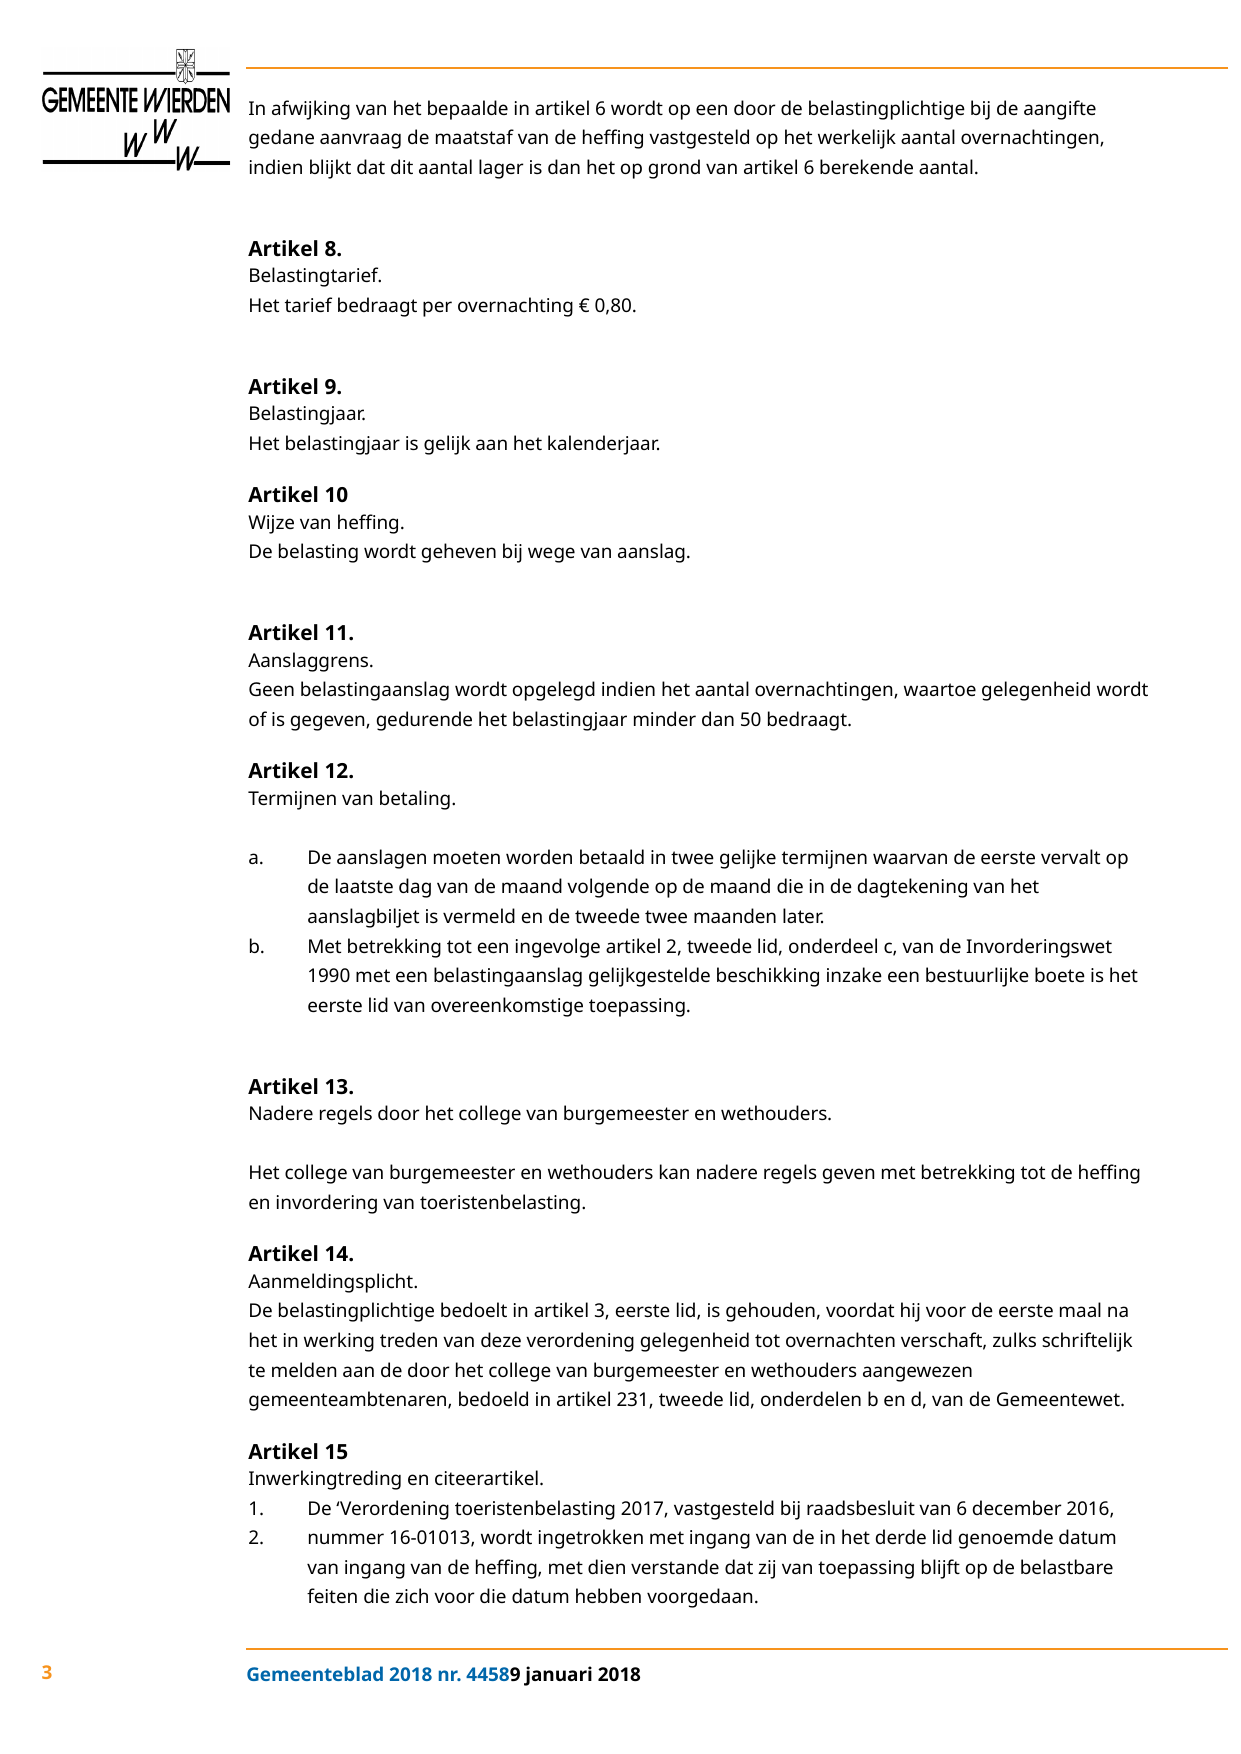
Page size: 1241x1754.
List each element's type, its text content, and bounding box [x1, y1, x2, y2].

text Artikel 9. [248, 372, 1152, 400]
text Het college van burgemeester en wethouders kan nadere regels geven met betrekking tot de heffing en invordering van toeristenbelasting. [248, 1159, 1152, 1215]
text Artikel 14. [248, 1239, 1152, 1268]
text Nadere regels door het college van burgemeester en wethouders. [248, 1100, 1152, 1126]
text Artikel 13. [248, 1072, 1152, 1100]
text Artikel 11. [248, 618, 1152, 647]
list De aanslagen moeten worden betaald in twee gelijke termijnen waarvan de eerste vervalt op de laatste dag van de maand volgende op de maand die in de dagtekening van het aanslagbiljet is vermeld en de tweede twee maanden later. [248, 844, 1152, 929]
text Wijze van heffing. [248, 509, 1152, 534]
text Aanslaggrens. [248, 647, 1152, 673]
text De belasting wordt geheven bij wege van aanslag. [248, 538, 1152, 564]
text Artikel 8. [248, 234, 1152, 262]
list nummer 16-01013, wordt ingetrokken met ingang van de in het derde lid genoemde datum van ingang van de heffing, met dien verstande dat zij van toepassing blijft op de belastbare feiten die zich voor die datum hebben voorgedaan. [248, 1524, 1152, 1609]
text Aanmeldingsplicht. [248, 1268, 1152, 1294]
text Belastingtarief. [248, 262, 1152, 288]
text In afwijking van het bepaalde in artikel 6 wordt op een door de belastingplichtige bij de aangifte gedane aanvraag de maatstaf van de heffing vastgesteld op het werkelijk aantal overnachtingen, indien blijkt dat dit aantal lager is dan het op grond van artikel 6 berekende aantal. [248, 95, 1152, 180]
text Geen belastingaanslag wordt opgelegd indien het aantal overnachtingen, waartoe gelegenheid wordt of is gegeven, gedurende het belastingjaar minder dan 50 bedraagt. [248, 676, 1152, 732]
picture [41, 47, 231, 172]
text Het belastingjaar is gelijk aan het kalenderjaar. [248, 430, 1152, 456]
text De belastingplichtige bedoelt in artikel 3, eerste lid, is gehouden, voordat hij voor de eerste maal na het in werking treden van deze verordening gelegenheid tot overnachten verschaft, zulks schriftelijk te melden aan de door het college van burgemeester en wethouders aangewezen gemeenteambtenaren, bedoeld in artikel 231, tweede lid, onderdelen b en d, van de Gemeentewet. [248, 1298, 1152, 1412]
text Artikel 10 [248, 480, 1152, 509]
text Termijnen van betaling. [248, 785, 1152, 811]
text Belastingjaar. [248, 400, 1152, 426]
list De ‘Verordening toeristenbelasting 2017, vastgesteld bij raadsbesluit van 6 december 2016, [248, 1495, 1152, 1521]
text Inwerkingtreding en citeerartikel. [248, 1465, 1152, 1491]
text Artikel 15 [248, 1437, 1152, 1465]
list Met betrekking tot een ingevolge artikel 2, tweede lid, onderdeel c, van de Invorderingswet 1990 met een belastingaanslag gelijkgestelde beschikking inzake een bestuurlijke boete is het eerste lid van overeenkomstige toepassing. [248, 933, 1152, 1018]
text Artikel 12. [248, 756, 1152, 785]
text Het tarief bedraagt per overnachting € 0,80. [248, 292, 1152, 318]
